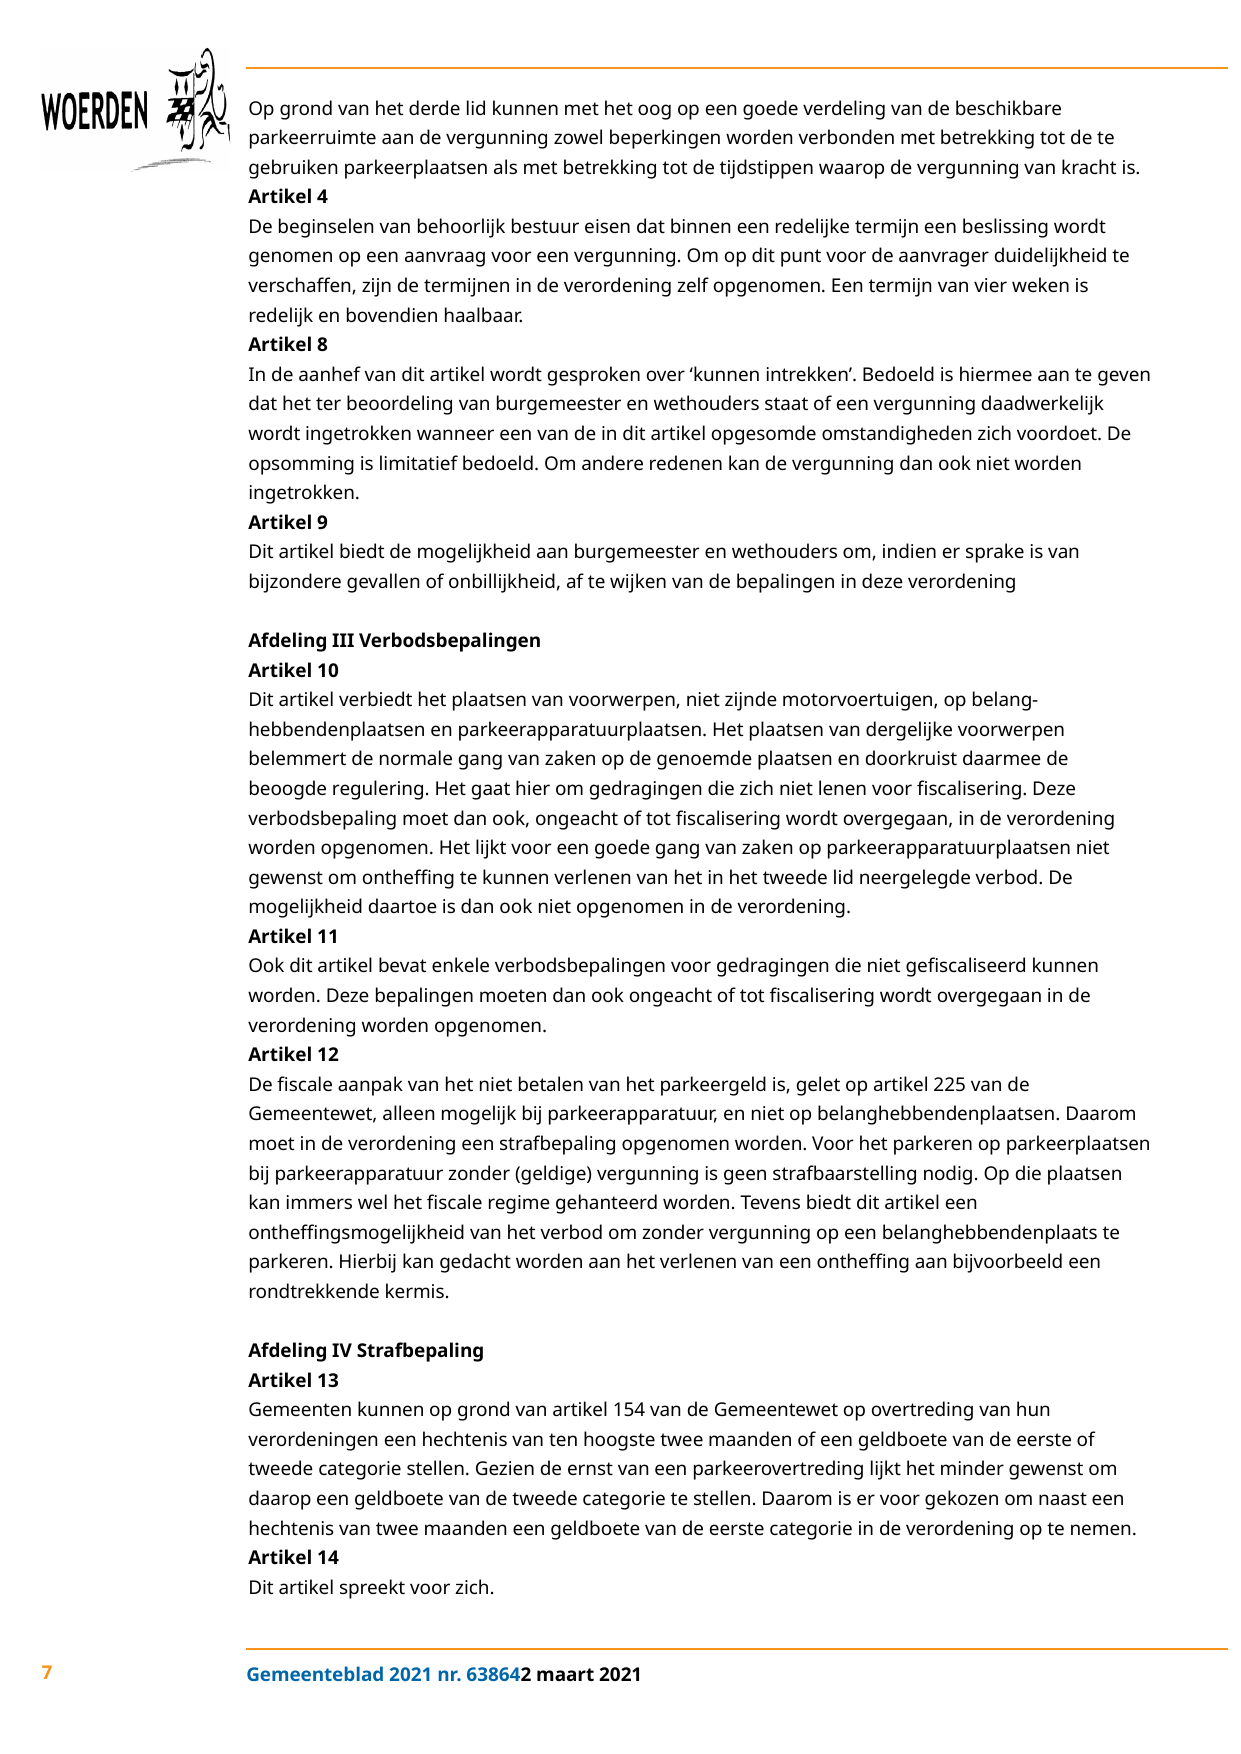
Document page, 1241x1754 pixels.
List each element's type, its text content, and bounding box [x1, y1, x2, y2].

text In de aanhef van dit artikel wordt gesproken over ‘kunnen intrekken’. Bedoeld is hiermee aan te geven dat het ter beoordeling van burgemeester en wethouders staat of een vergunning daadwerkelijk wordt ingetrokken wanneer een van de in dit artikel opgesomde omstandigheden zich voordoet. De opsomming is limitatief bedoeld. Om andere redenen kan de vergunning dan ook niet worden ingetrokken. [248, 361, 1152, 505]
text Gemeenten kunnen op grond van artikel 154 van de Gemeentewet op overtreding van hun verordeningen een hechtenis van ten hoogste twee maanden of een geldboete van de eerste of tweede categorie stellen. Gezien de ernst van een parkeerovertreding lijkt het minder gewenst om daarop een geldboete van de tweede categorie te stellen. Daarom is er voor gekozen om naast een hechtenis van twee maanden een geldboete van de eerste categorie in de verordening op te nemen. [248, 1396, 1152, 1541]
text Afdeling IV Strafbepaling [248, 1337, 1152, 1363]
text Ook dit artikel bevat enkele verbodsbepalingen voor gedragingen die niet gefiscaliseerd kunnen worden. Deze bepalingen moeten dan ook ongeacht of tot fiscalisering wordt overgegaan in de verordening worden opgenomen. [248, 953, 1152, 1038]
text Afdeling III Verbodsbepalingen [248, 627, 1152, 653]
text De fiscale aanpak van het niet betalen van het parkeergeld is, gelet op artikel 225 van de Gemeentewet, alleen mogelijk bij parkeerapparatuur, en niet op belanghebbendenplaatsen. Daarom moet in de verordening een strafbepaling opgenomen worden. Voor het parkeren op parkeerplaatsen bij parkeerapparatuur zonder (geldige) vergunning is geen strafbaarstelling nodig. Op die plaatsen kan immers wel het fiscale regime gehanteerd worden. Tevens biedt dit artikel een ontheffingsmogelijkheid van het verbod om zonder vergunning op een belanghebbendenplaats te parkeren. Hierbij kan gedacht worden aan het verlenen van een ontheffing aan bijvoorbeeld een rondtrekkende kermis. [248, 1071, 1152, 1304]
text Artikel 12 [248, 1041, 1152, 1067]
text Artikel 8 [248, 331, 1152, 357]
text Artikel 14 [248, 1544, 1152, 1570]
text Dit artikel verbiedt het plaatsen van voorwerpen, niet zijnde motorvoertuigen, op belang-hebbendenplaatsen en parkeerapparatuurplaatsen. Het plaatsen van dergelijke voorwerpen belemmert de normale gang van zaken op de genoemde plaatsen en doorkruist daarmee de beoogde regulering. Het gaat hier om gedragingen die zich niet lenen voor fiscalisering. Deze verbodsbepaling moet dan ook, ongeacht of tot fiscalisering wordt overgegaan, in de verordening worden opgenomen. Het lijkt voor een goede gang van zaken op parkeerapparatuurplaatsen niet gewenst om ontheffing te kunnen verlenen van het in het tweede lid neergelegde verbod. De mogelijkheid daartoe is dan ook niet opgenomen in de verordening. [248, 686, 1152, 919]
text Artikel 10 [248, 657, 1152, 683]
text Artikel 13 [248, 1367, 1152, 1393]
picture [41, 47, 231, 172]
text Artikel 9 [248, 509, 1152, 535]
text Artikel 11 [248, 923, 1152, 949]
text Dit artikel biedt de mogelijkheid aan burgemeester en wethouders om, indien er sprake is van bijzondere gevallen of onbillijkheid, af te wijken van de bepalingen in deze verordening [248, 538, 1152, 594]
text Dit artikel spreekt voor zich. [248, 1574, 1152, 1600]
text Op grond van het derde lid kunnen met het oog op een goede verdeling van de beschikbare parkeerruimte aan de vergunning zowel beperkingen worden verbonden met betrekking tot de te gebruiken parkeerplaatsen als met betrekking tot de tijdstippen waarop de vergunning van kracht is. [248, 95, 1152, 180]
text De beginselen van behoorlijk bestuur eisen dat binnen een redelijke termijn een beslissing wordt genomen op een aanvraag voor een vergunning. Om op dit punt voor de aanvrager duidelijkheid te verschaffen, zijn de termijnen in de verordening zelf opgenomen. Een termijn van vier weken is redelijk en bovendien haalbaar. [248, 213, 1152, 328]
text Artikel 4 [248, 183, 1152, 209]
